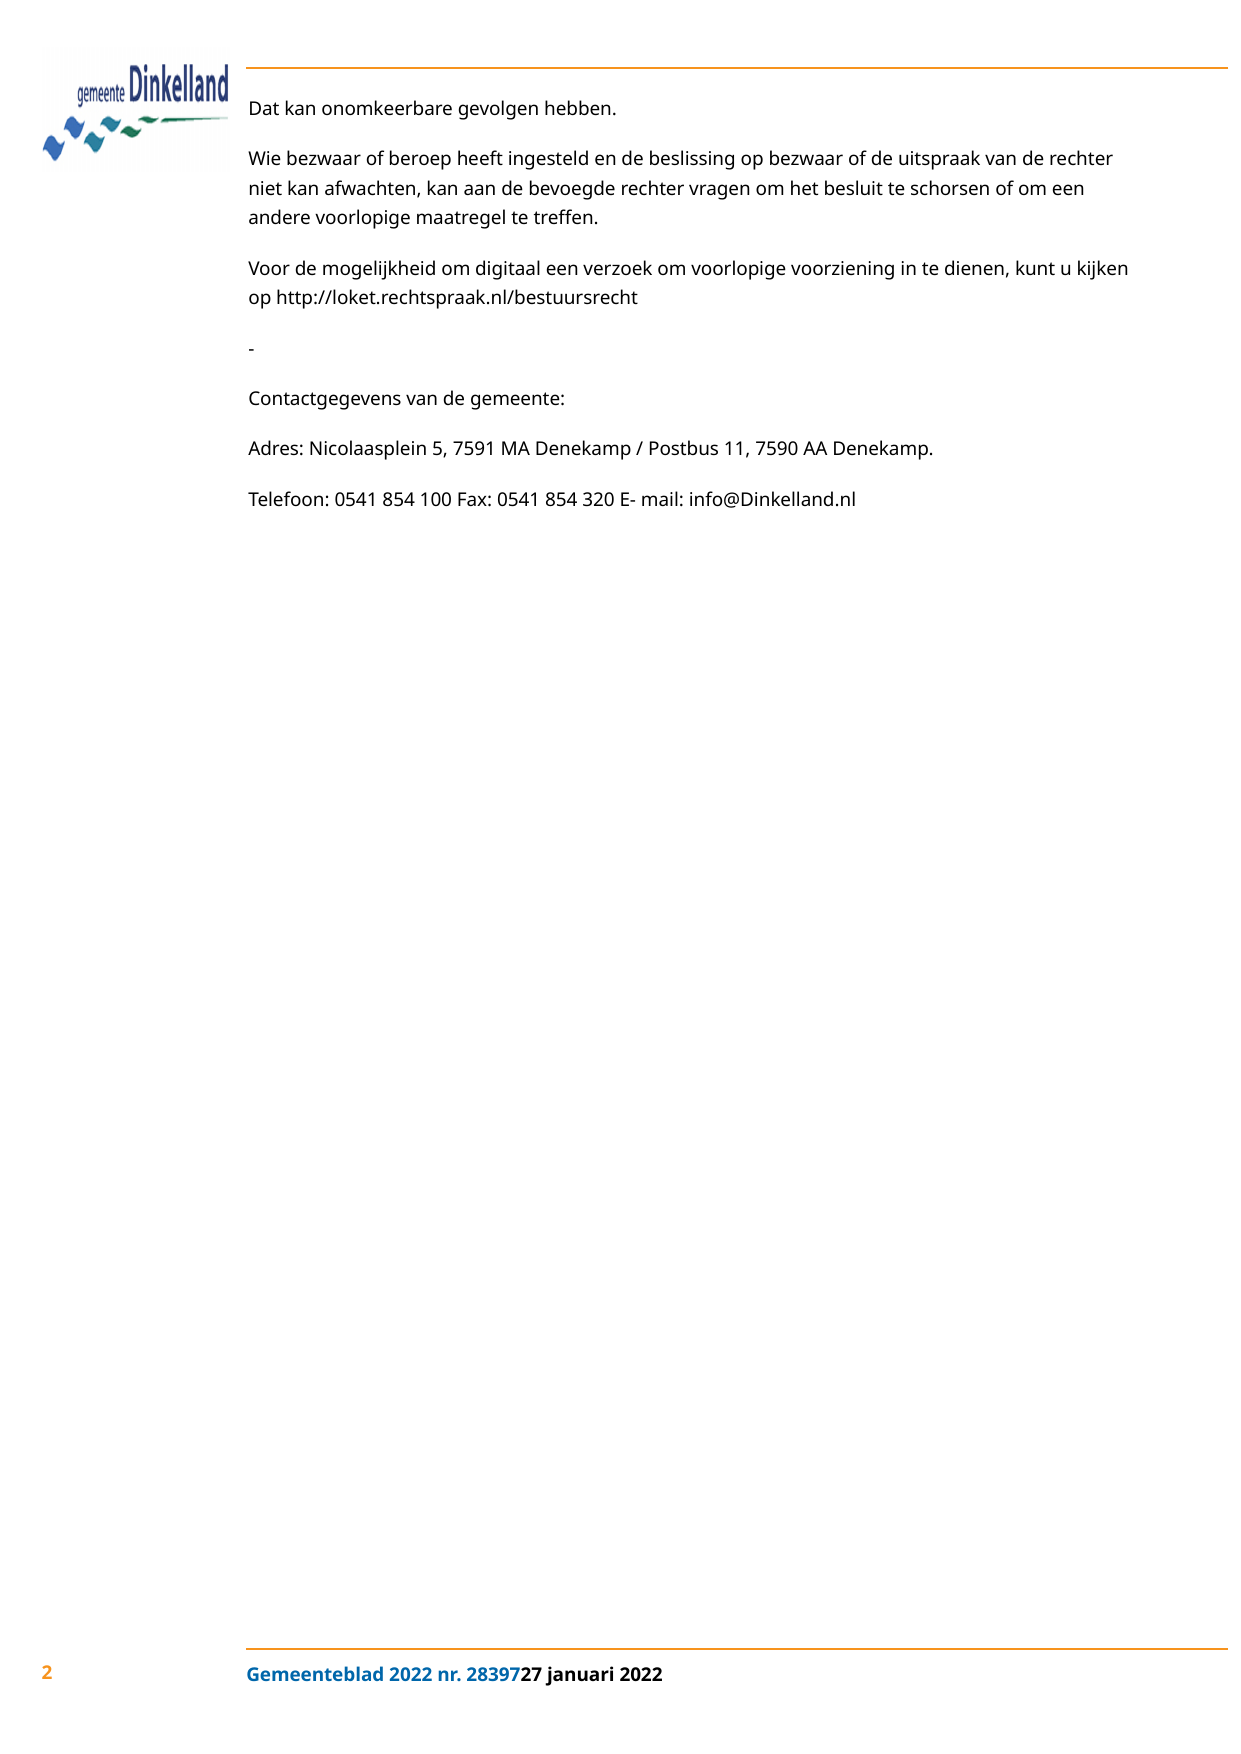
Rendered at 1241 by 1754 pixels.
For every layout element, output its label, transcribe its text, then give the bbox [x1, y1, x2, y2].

text Adres: Nicolaasplein 5, 7591 MA Denekamp / Postbus 11, 7590 AA Denekamp. [248, 436, 1152, 461]
text - [248, 335, 1152, 361]
text Telefoon: 0541 854 100 Fax: 0541 854 320 E- mail: info@Dinkelland.nl [248, 486, 1152, 512]
text Contactgegevens van de gemeente: [248, 385, 1152, 411]
text Dat kan onomkeerbare gevolgen hebben. [248, 95, 1152, 121]
text Voor de mogelijkheid om digitaal een verzoek om voorlopige voorziening in te dienen, kunt u kijken op http://loket.rechtspraak.nl/bestuursrecht [248, 255, 1152, 310]
picture [41, 47, 231, 172]
text Wie bezwaar of beroep heeft ingesteld en de beslissing op bezwaar of de uitspraak van de rechter niet kan afwachten, kan aan de bevoegde rechter vragen om het besluit te schorsen of om een andere voorlopige maatregel te treffen. [248, 145, 1152, 230]
